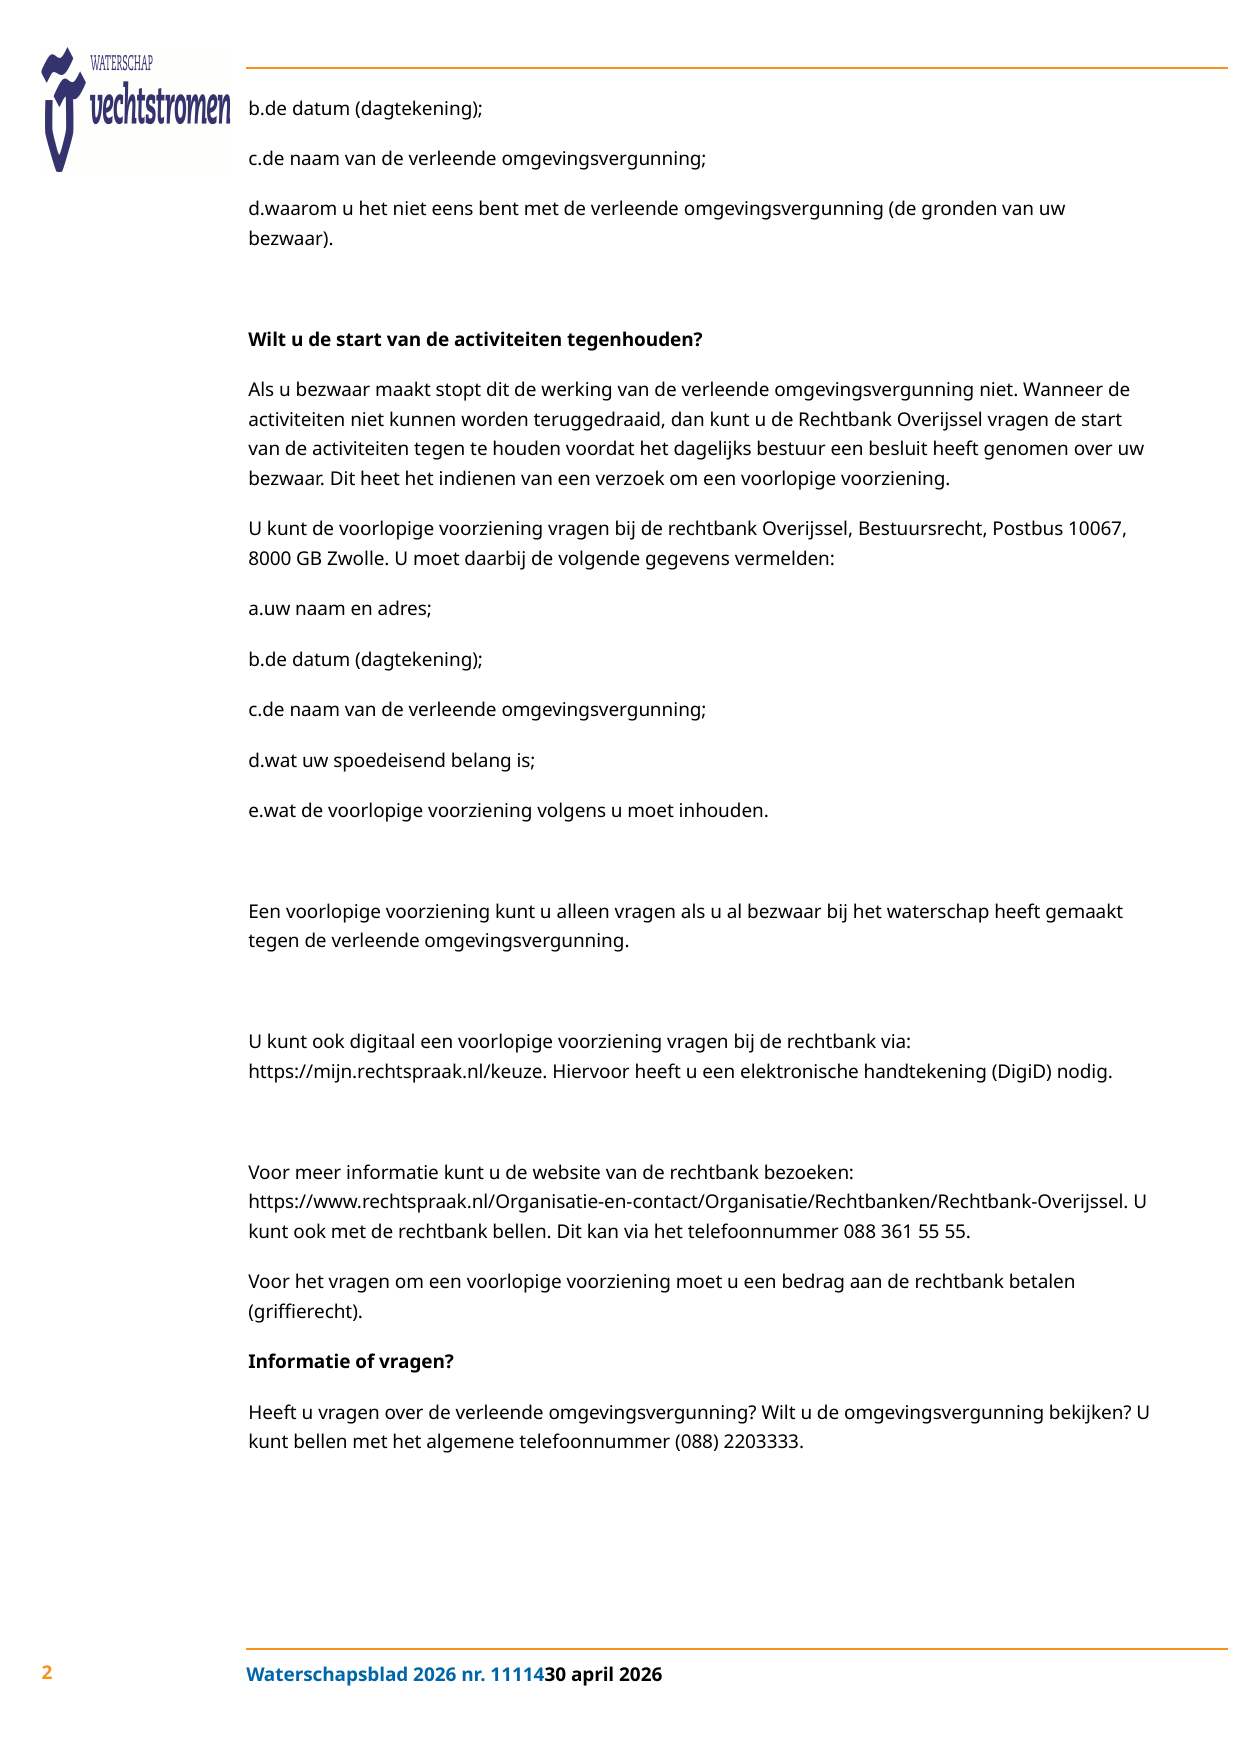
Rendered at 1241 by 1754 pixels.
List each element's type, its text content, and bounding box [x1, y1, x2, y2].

text d.waarom u het niet eens bent met de verleende omgevingsvergunning (de gronden van uw bezwaar). [248, 196, 1152, 251]
text U kunt de voorlopige voorziening vragen bij de rechtbank Overijssel, Bestuursrecht, Postbus 10067, 8000 GB Zwolle. U moet daarbij de volgende gegevens vermelden: [248, 516, 1152, 571]
text d.wat uw spoedeisend belang is; [248, 747, 1152, 773]
text Voor het vragen om een voorlopige voorziening moet u een bedrag aan de rechtbank betalen (griffierecht). [248, 1268, 1152, 1324]
picture [41, 47, 231, 172]
text Heeft u vragen over de verleende omgevingsvergunning? Wilt u de omgevingsvergunning bekijken? U kunt bellen met het algemene telefoonnummer (088) 2203333. [248, 1399, 1152, 1454]
text Wilt u de start van de activiteiten tegenhouden? [248, 326, 1152, 352]
text b.de datum (dagtekening); [248, 646, 1152, 672]
text U kunt ook digitaal een voorlopige voorziening vragen bij de rechtbank via: https://mijn.rechtspraak.nl/keuze. Hiervoor heeft u een elektronische handtekening (DigiD) nodig. [248, 1028, 1152, 1084]
text c.de naam van de verleende omgevingsvergunning; [248, 696, 1152, 722]
text c.de naam van de verleende omgevingsvergunning; [248, 145, 1152, 171]
text Als u bezwaar maakt stopt dit de werking van de verleende omgevingsvergunning niet. Wanneer de activiteiten niet kunnen worden teruggedraaid, dan kunt u de Rechtbank Overijssel vragen de start van de activiteiten tegen te houden voordat het dagelijks bestuur een besluit heeft genomen over uw bezwaar. Dit heet het indienen van een verzoek om een voorlopige voorziening. [248, 376, 1152, 491]
text Voor meer informatie kunt u de website van de rechtbank bezoeken: https://www.rechtspraak.nl/Organisatie-en-contact/Organisatie/Rechtbanken/Rechtbank-Overijssel. U kunt ook met de rechtbank bellen. Dit kan via het telefoonnummer 088 361 55 55. [248, 1159, 1152, 1244]
text e.wat de voorlopige voorziening volgens u moet inhouden. [248, 797, 1152, 823]
text Een voorlopige voorziening kunt u alleen vragen als u al bezwaar bij het waterschap heeft gemaakt tegen de verleende omgevingsvergunning. [248, 898, 1152, 953]
text a.uw naam en adres; [248, 596, 1152, 621]
text Informatie of vragen? [248, 1348, 1152, 1374]
text b.de datum (dagtekening); [248, 95, 1152, 121]
